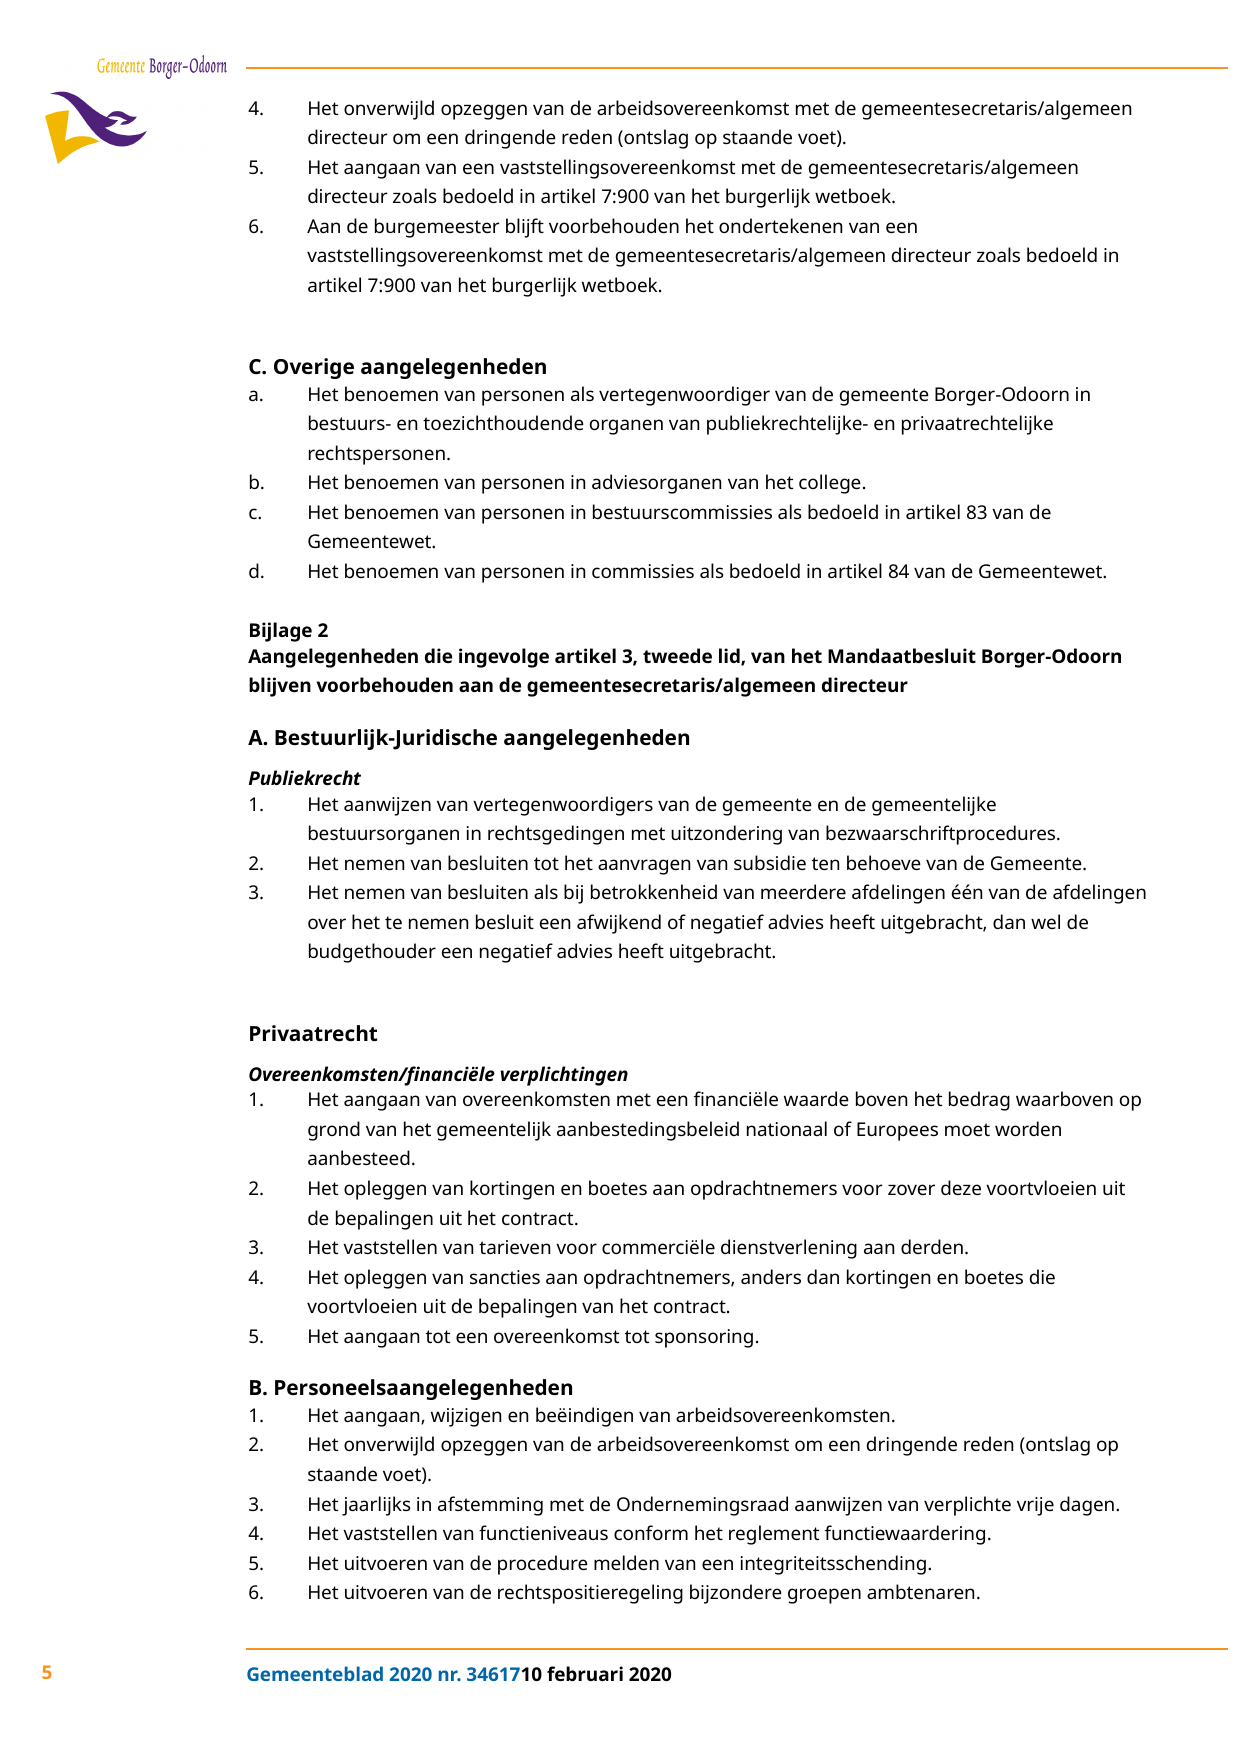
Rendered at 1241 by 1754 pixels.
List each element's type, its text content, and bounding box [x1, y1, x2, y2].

list Het benoemen van personen in adviesorganen van het college. [248, 469, 1152, 495]
list Het aangaan van overeenkomsten met een financiële waarde boven het bedrag waarboven op grond van het gemeentelijk aanbestedingsbeleid nationaal of Europees moet worden aanbesteed. [248, 1086, 1152, 1171]
text Privaatrecht [248, 1019, 1152, 1047]
text Overeenkomsten/financiële verplichtingen [248, 1061, 1152, 1086]
text Bijlage 2 [248, 617, 1152, 643]
list Het jaarlijks in afstemming met de Ondernemingsraad aanwijzen van verplichte vrije dagen. [248, 1491, 1152, 1516]
text C. Overige aangelegenheden [248, 352, 1152, 381]
list Het aanwijzen van vertegenwoordigers van de gemeente en de gemeentelijke bestuursorganen in rechtsgedingen met uitzondering van bezwaarschriftprocedures. [248, 791, 1152, 846]
text B. Personeelsaangelegenheden [248, 1373, 1152, 1402]
text Aangelegenheden die ingevolge artikel 3, tweede lid, van het Mandaatbesluit Borger-Odoorn blijven voorbehouden aan de gemeentesecretaris/algemeen directeur [248, 643, 1152, 698]
list Het benoemen van personen in bestuurscommissies als bedoeld in artikel 83 van de Gemeentewet. [248, 499, 1152, 554]
list Het aangaan van een vaststellingsovereenkomst met de gemeentesecretaris/algemeen directeur zoals bedoeld in artikel 7:900 van het burgerlijk wetboek. [248, 154, 1152, 209]
list Het vaststellen van functieniveaus conform het reglement functiewaardering. [248, 1520, 1152, 1546]
list Het aangaan tot een overeenkomst tot sponsoring. [248, 1323, 1152, 1349]
list Het aangaan, wijzigen en beëindigen van arbeidsovereenkomsten. [248, 1402, 1152, 1428]
list Het benoemen van personen als vertegenwoordiger van de gemeente Borger-Odoorn in bestuurs- en toezichthoudende organen van publiekrechtelijke- en privaatrechtelijke rechtspersonen. [248, 381, 1152, 466]
list Het nemen van besluiten als bij betrokkenheid van meerdere afdelingen één van de afdelingen over het te nemen besluit een afwijkend of negatief advies heeft uitgebracht, dan wel de budgethouder een negatief advies heeft uitgebracht. [248, 879, 1152, 964]
list Het benoemen van personen in commissies als bedoeld in artikel 84 van de Gemeentewet. [248, 558, 1152, 584]
list Het opleggen van sancties aan opdrachtnemers, anders dan kortingen en boetes die voortvloeien uit de bepalingen van het contract. [248, 1264, 1152, 1319]
list Het nemen van besluiten tot het aanvragen van subsidie ten behoeve van de Gemeente. [248, 850, 1152, 876]
picture [41, 47, 231, 172]
list Het vaststellen van tarieven voor commerciële dienstverlening aan derden. [248, 1234, 1152, 1260]
list Het onverwijld opzeggen van de arbeidsovereenkomst met de gemeentesecretaris/algemeen directeur om een dringende reden (ontslag op staande voet). [248, 95, 1152, 150]
text Publiekrecht [248, 765, 1152, 791]
list Het onverwijld opzeggen van de arbeidsovereenkomst om een dringende reden (ontslag op staande voet). [248, 1432, 1152, 1487]
list Het opleggen van kortingen en boetes aan opdrachtnemers voor zover deze voortvloeien uit de bepalingen uit het contract. [248, 1175, 1152, 1231]
text A. Bestuurlijk-Juridische aangelegenheden [248, 723, 1152, 752]
list Het uitvoeren van de procedure melden van een integriteitsschending. [248, 1550, 1152, 1576]
list Het uitvoeren van de rechtspositieregeling bijzondere groepen ambtenaren. [248, 1579, 1152, 1605]
list Aan de burgemeester blijft voorbehouden het ondertekenen van een vaststellingsovereenkomst met de gemeentesecretaris/algemeen directeur zoals bedoeld in artikel 7:900 van het burgerlijk wetboek. [248, 213, 1152, 298]
